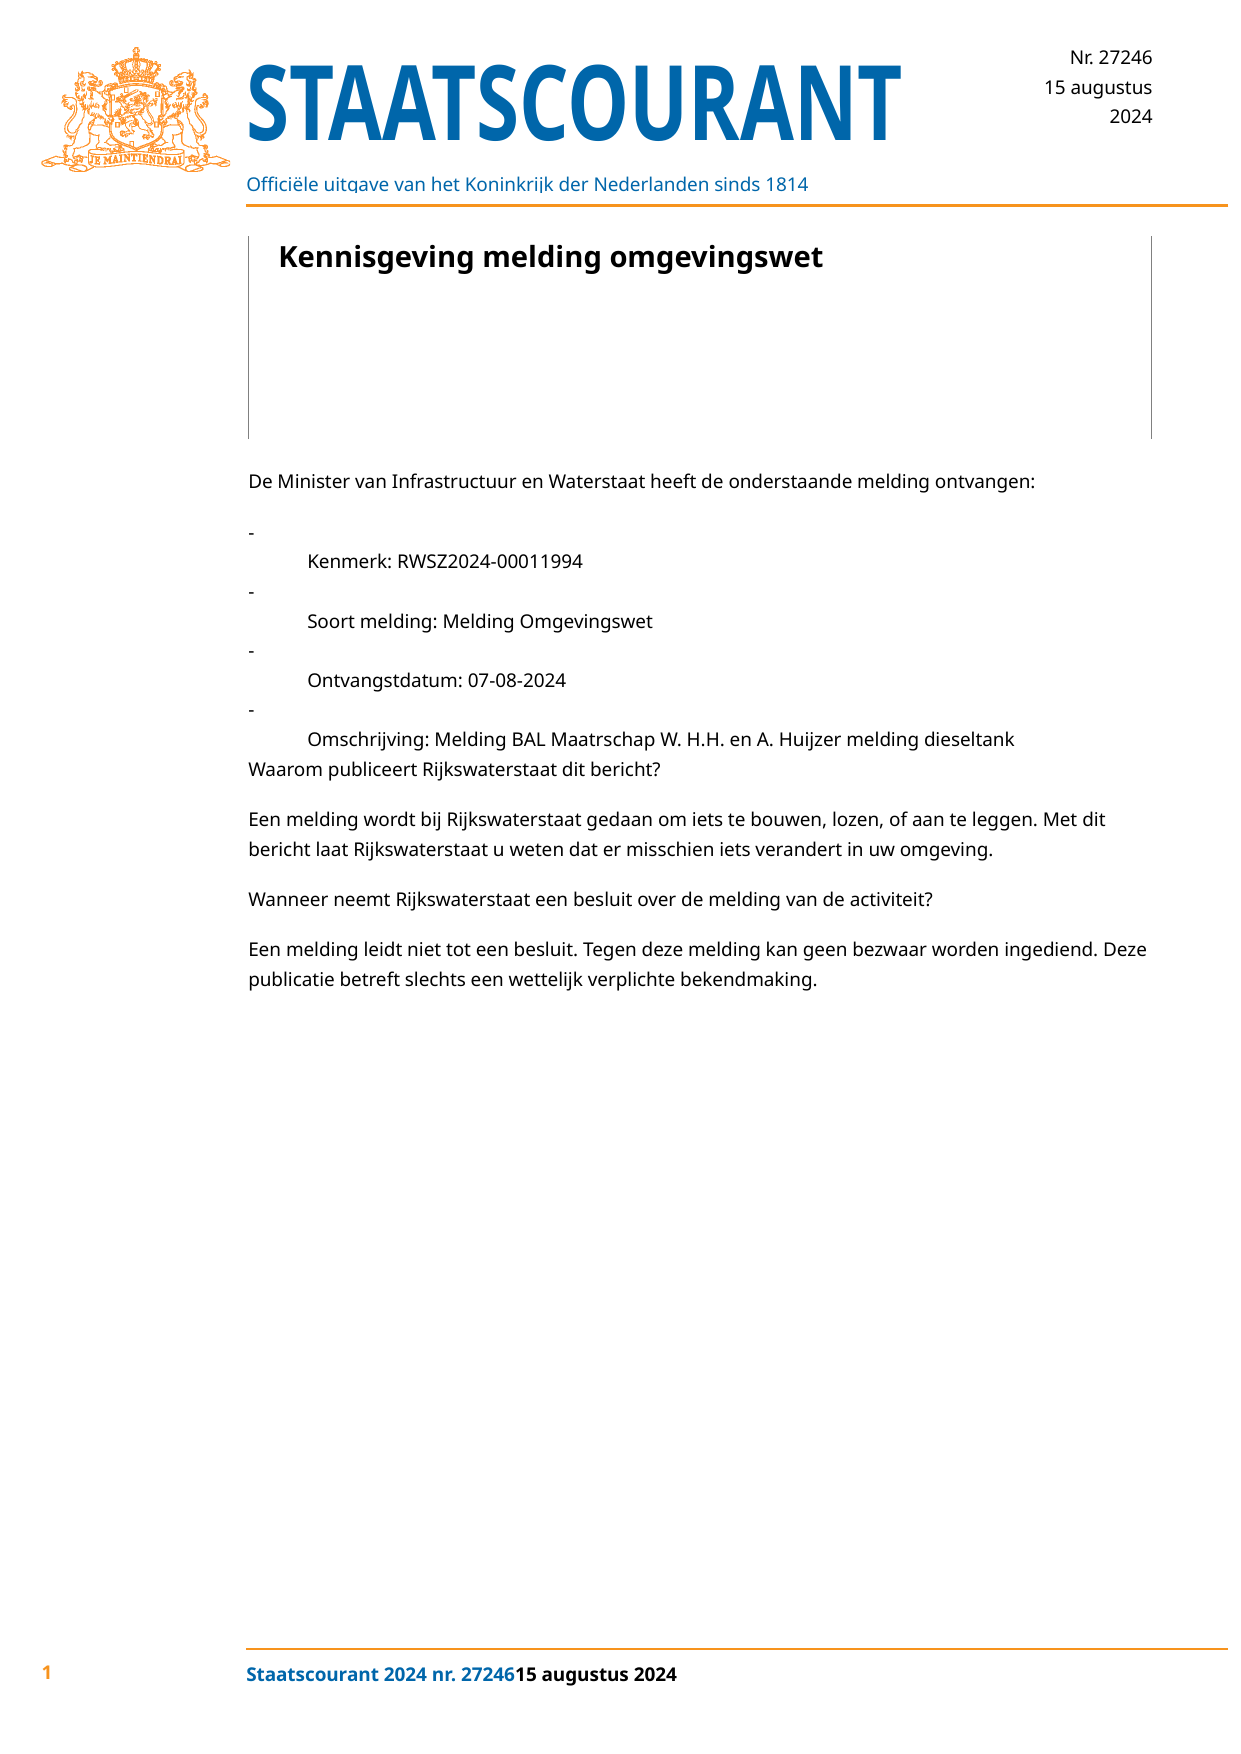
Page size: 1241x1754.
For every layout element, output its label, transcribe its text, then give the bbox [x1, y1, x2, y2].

list Kenmerk: RWSZ2024-00011994 [248, 549, 1152, 574]
table_header [850, 414, 1151, 439]
text Een melding wordt bij Rijkswaterstaat gedaan om iets te bouwen, lozen, of aan te leggen. Met dit bericht laat Rijkswaterstaat u weten dat er misschien iets verandert in uw omgeving. [248, 806, 1152, 861]
text De Minister van Infrastructuur en Waterstaat heeft de onderstaande melding ontvangen: [248, 469, 1152, 494]
text Waarom publiceert Rijkswaterstaat dit bericht? [248, 756, 1152, 781]
table_header [850, 236, 912, 413]
list Ontvangstdatum: 07-08-2024 [248, 667, 1152, 693]
text Een melding leidt niet tot een besluit. Tegen deze melding kan geen bezwaar worden ingediend. Deze publicatie betreft slechts een wettelijk verplichte bekendmaking. [248, 937, 1152, 992]
list Omschrijving: Melding BAL Maatrschap W. H.H. en A. Huijzer melding dieseltank [248, 726, 1152, 752]
picture [41, 47, 231, 172]
table_header Kennisgeving melding omgevingswet [249, 236, 850, 439]
list Soort melding: Melding Omgevingswet [248, 608, 1152, 633]
table_header [1090, 236, 1151, 413]
text Wanneer neemt Rijkswaterstaat een besluit over de melding van de activiteit? [248, 886, 1152, 912]
picture [912, 236, 1090, 414]
